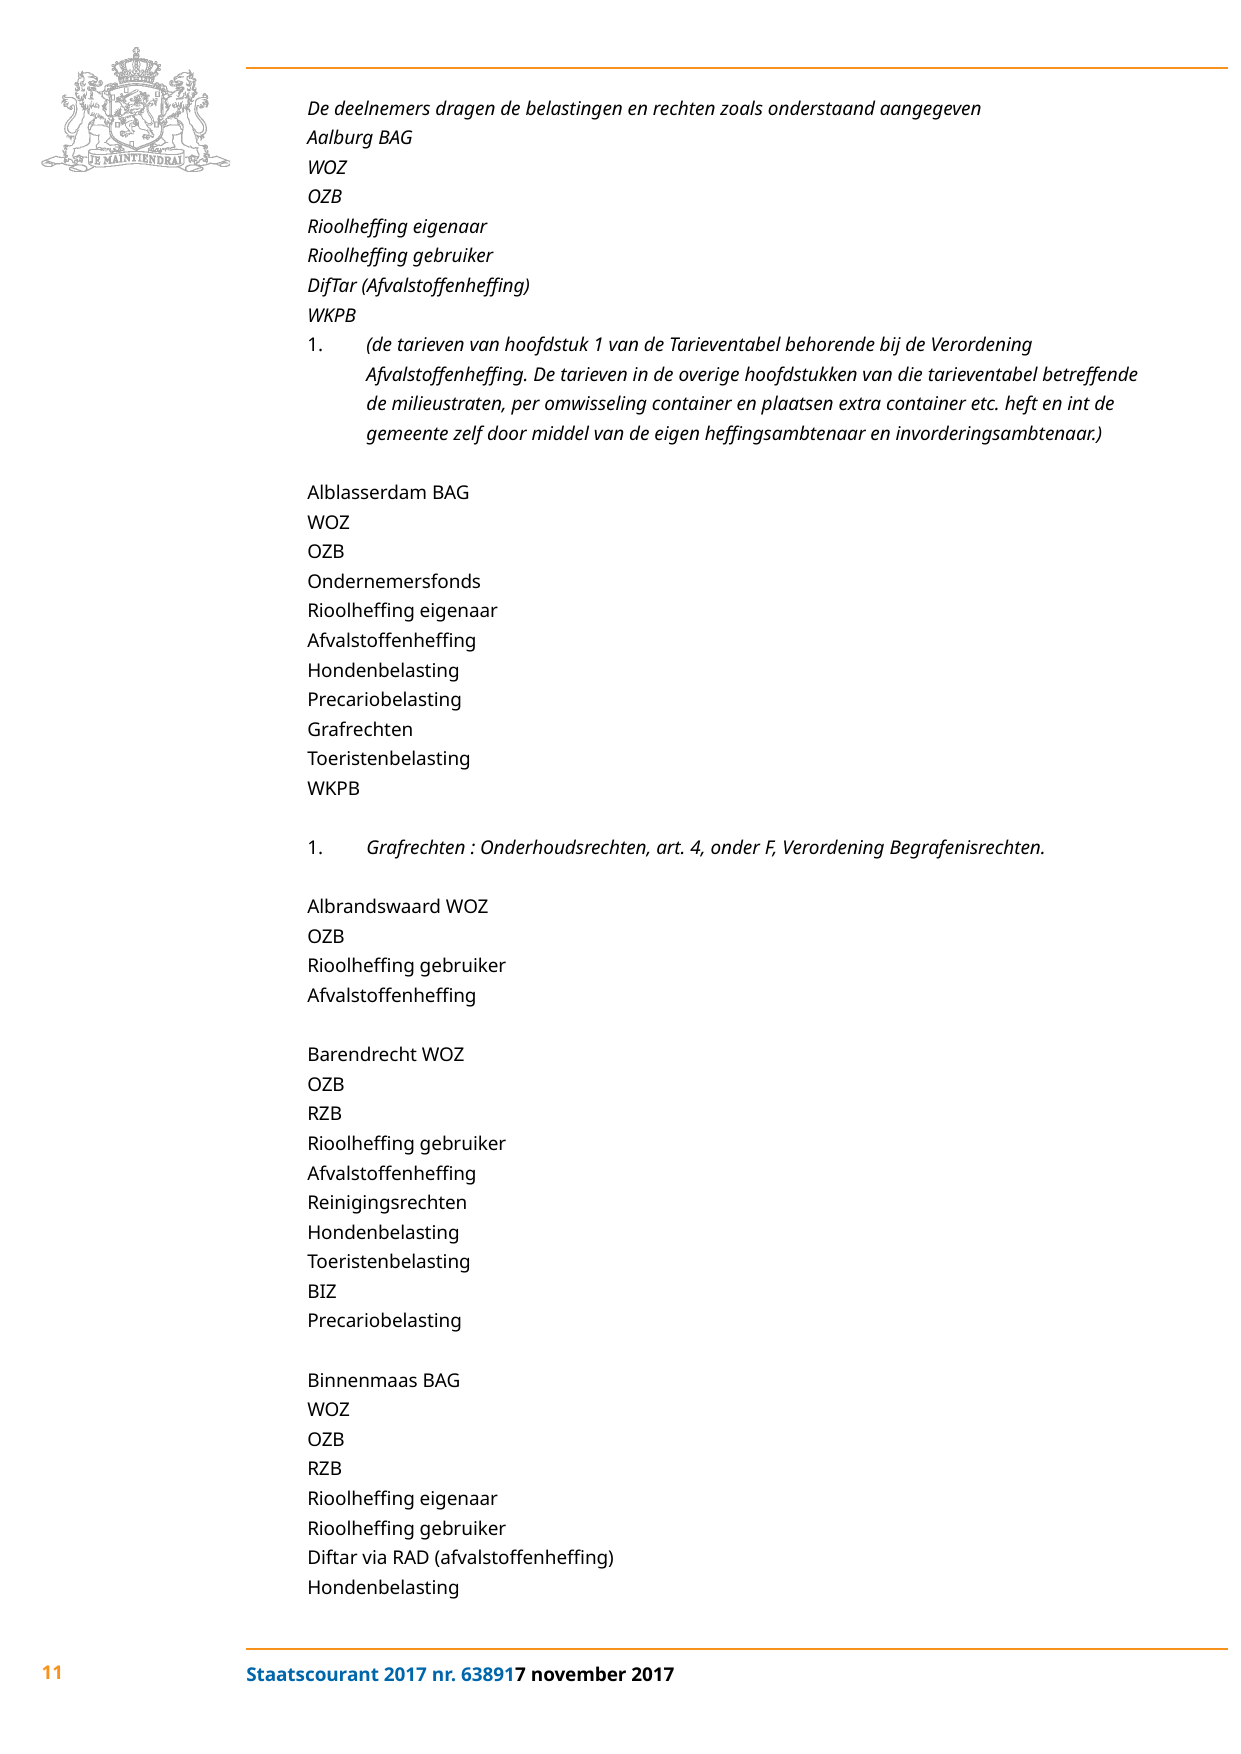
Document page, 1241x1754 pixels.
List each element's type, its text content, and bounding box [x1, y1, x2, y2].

list WKPB [248, 775, 1152, 801]
list OZB [248, 1071, 1152, 1097]
list Aalburg BAG [248, 124, 1152, 150]
list Rioolheffing gebruiker [248, 243, 1152, 268]
list Rioolheffing eigenaar [248, 1485, 1152, 1511]
list Afvalstoffenheffing [248, 627, 1152, 653]
list Reinigingsrechten [248, 1189, 1152, 1215]
list Rioolheffing gebruiker [248, 953, 1152, 978]
list De deelnemers dragen de belastingen en rechten zoals onderstaand aangegeven [248, 95, 1152, 121]
list Hondenbelasting [248, 1219, 1152, 1245]
list Afvalstoffenheffing [248, 1160, 1152, 1186]
list RZB [248, 1456, 1152, 1481]
list Rioolheffing eigenaar [248, 213, 1152, 239]
list Albrandswaard WOZ [248, 893, 1152, 919]
list Grafrechten : Onderhoudsrechten, art. 4, onder F, Verordening Begrafenisrechten. [307, 834, 1152, 860]
list BIZ [248, 1278, 1152, 1304]
list WOZ [248, 509, 1152, 535]
list Hondenbelasting [248, 1574, 1152, 1600]
list Hondenbelasting [248, 657, 1152, 683]
list Binnenmaas BAG [248, 1367, 1152, 1393]
list RZB [248, 1101, 1152, 1126]
list Rioolheffing eigenaar [248, 598, 1152, 623]
list WKPB [248, 302, 1152, 328]
list (de tarieven van hoofdstuk 1 van de Tarieventabel behorende bij de Verordening Afvalstoffenheffing. De tarieven in de overige hoofdstukken van die tarieventabel betreffende de milieustraten, per omwisseling container en plaatsen extra container etc. heft en int de gemeente zelf door middel van de eigen heffingsambtenaar en invorderingsambtenaar.) [307, 331, 1152, 446]
list WOZ [248, 1396, 1152, 1422]
list WOZ [248, 154, 1152, 180]
list Rioolheffing gebruiker [248, 1515, 1152, 1541]
list Barendrecht WOZ [248, 1041, 1152, 1067]
list Precariobelasting [248, 1308, 1152, 1333]
list DifTar (Afvalstoffenheffing) [248, 272, 1152, 298]
list OZB [248, 1426, 1152, 1452]
list Toeristenbelasting [248, 746, 1152, 771]
list OZB [248, 923, 1152, 949]
list Diftar via RAD (afvalstoffenheffing) [248, 1544, 1152, 1570]
list Alblasserdam BAG [248, 479, 1152, 505]
list Precariobelasting [248, 686, 1152, 712]
list OZB [248, 538, 1152, 564]
picture [41, 47, 231, 172]
list OZB [248, 183, 1152, 209]
list Afvalstoffenheffing [248, 982, 1152, 1008]
list Ondernemersfonds [248, 568, 1152, 594]
list Toeristenbelasting [248, 1248, 1152, 1274]
list Rioolheffing gebruiker [248, 1130, 1152, 1156]
list Grafrechten [248, 716, 1152, 742]
